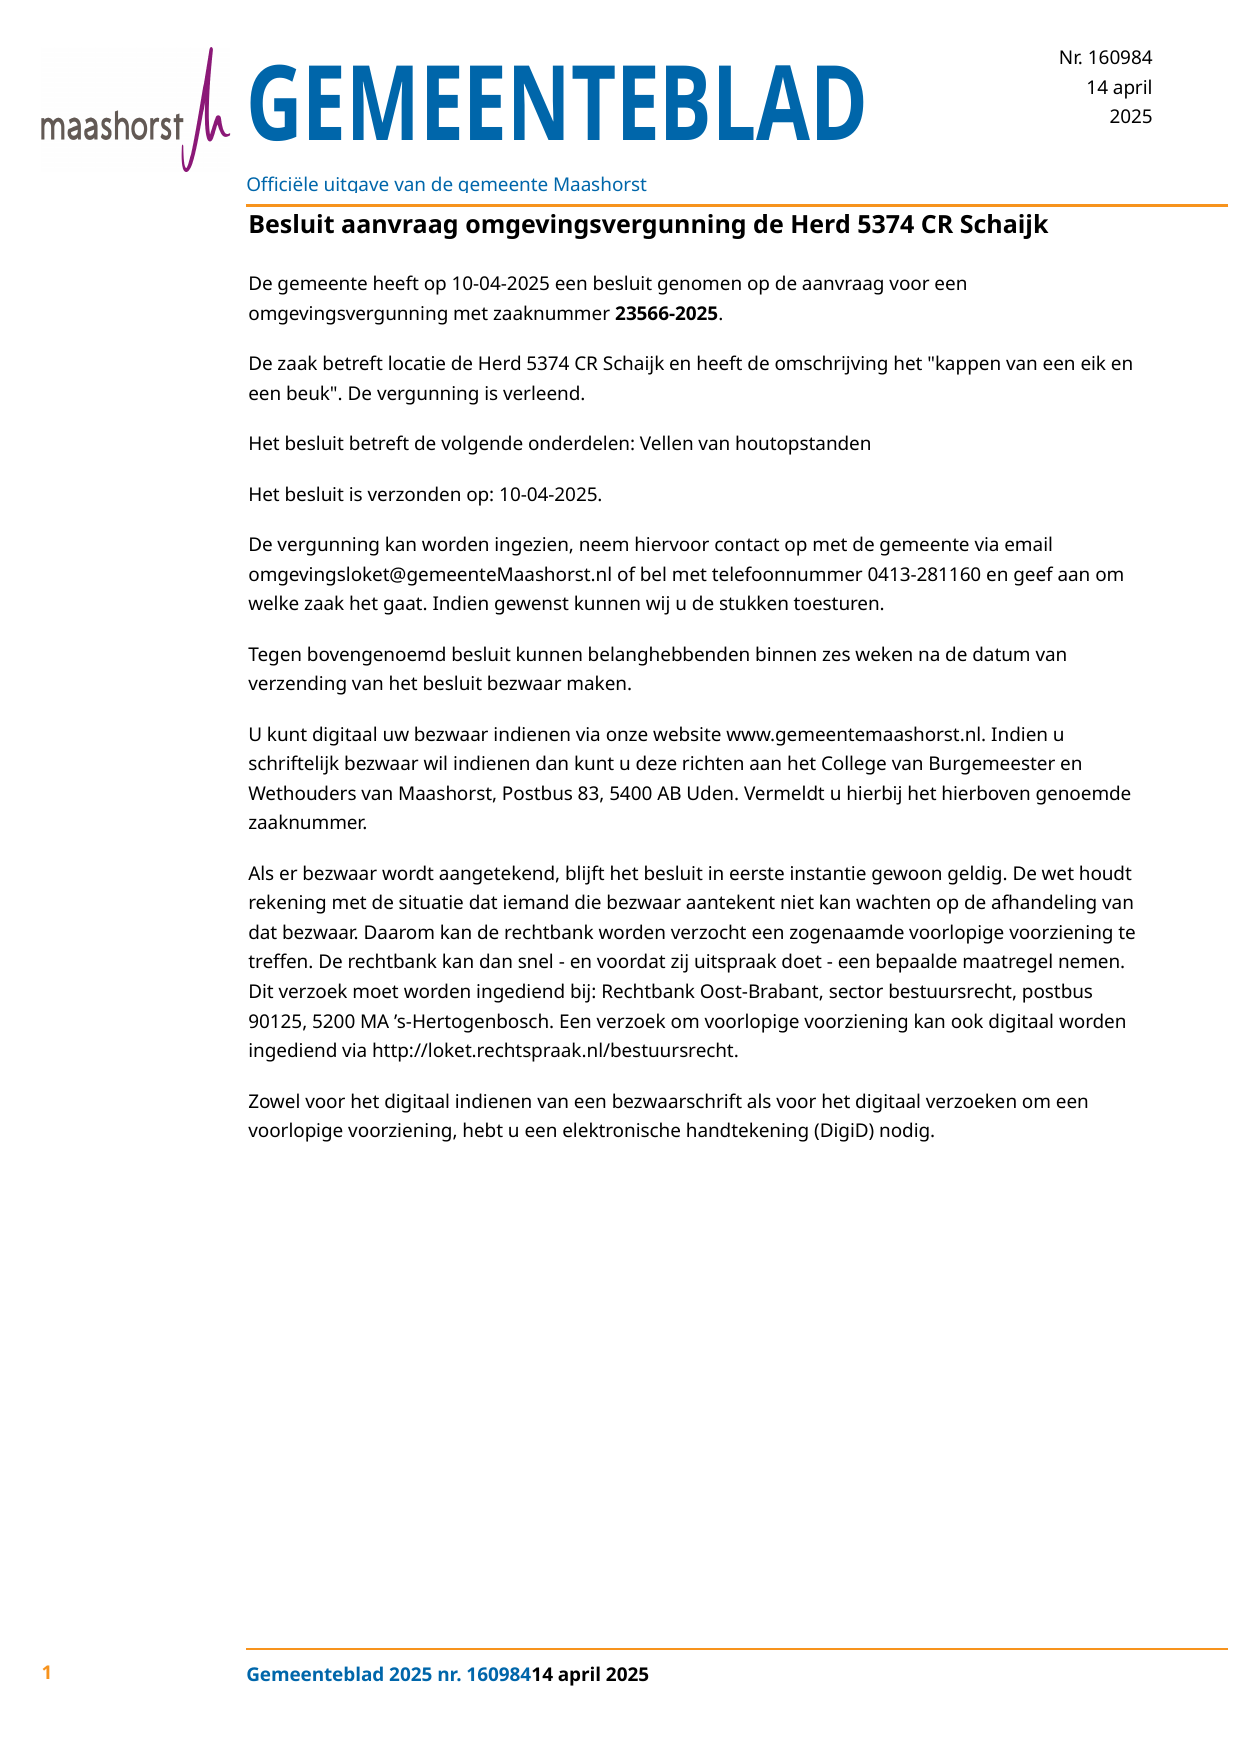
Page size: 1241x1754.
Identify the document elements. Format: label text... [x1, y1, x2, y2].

text Als er bezwaar wordt aangetekend, blijft het besluit in eerste instantie gewoon geldig. De wet houdt rekening met de situatie dat iemand die bezwaar aantekent niet kan wachten op de afhandeling van dat bezwaar. Daarom kan de rechtbank worden verzocht een zogenaamde voorlopige voorziening te treffen. De rechtbank kan dan snel - en voordat zij uitspraak doet - een bepaalde maatregel nemen. Dit verzoek moet worden ingediend bij: Rechtbank Oost-Brabant, sector bestuursrecht, postbus 90125, 5200 MA ’s-Hertogenbosch. Een verzoek om voorlopige voorziening kan ook digitaal worden ingediend via http://loket.rechtspraak.nl/bestuursrecht. [248, 860, 1152, 1063]
text Het besluit betreft de volgende onderdelen: Vellen van houtopstanden [248, 430, 1152, 456]
text Tegen bovengenoemd besluit kunnen belanghebbenden binnen zes weken na de datum van verzending van het besluit bezwaar maken. [248, 641, 1152, 696]
text De zaak betreft locatie de Herd 5374 CR Schaijk en heeft de omschrijving het "kappen van een eik en een beuk". De vergunning is verleend. [248, 350, 1152, 406]
text De vergunning kan worden ingezien, neem hiervoor contact op met de gemeente via email omgevingsloket@gemeenteMaashorst.nl of bel met telefoonnummer 0413-281160 en geef aan om welke zaak het gaat. Indien gewenst kunnen wij u de stukken toesturen. [248, 531, 1152, 616]
text Zowel voor het digitaal indienen van een bezwaarschrift als voor het digitaal verzoeken om een voorlopige voorziening, hebt u een elektronische handtekening (DigiD) nodig. [248, 1088, 1152, 1143]
text De gemeente heeft op 10-04-2025 een besluit genomen op de aanvraag voor een omgevingsvergunning met zaaknummer 23566-2025. [248, 270, 1152, 326]
picture [41, 47, 231, 172]
text U kunt digitaal uw bezwaar indienen via onze website www.gemeentemaashorst.nl. Indien u schriftelijk bezwaar wil indienen dan kunt u deze richten aan het College van Burgemeester en Wethouders van Maashorst, Postbus 83, 5400 AB Uden. Vermeldt u hierbij het hierboven genoemde zaaknummer. [248, 721, 1152, 835]
text Besluit aanvraag omgevingsvergunning de Herd 5374 CR Schaijk [248, 207, 1152, 241]
text Het besluit is verzonden op: 10-04-2025. [248, 481, 1152, 506]
